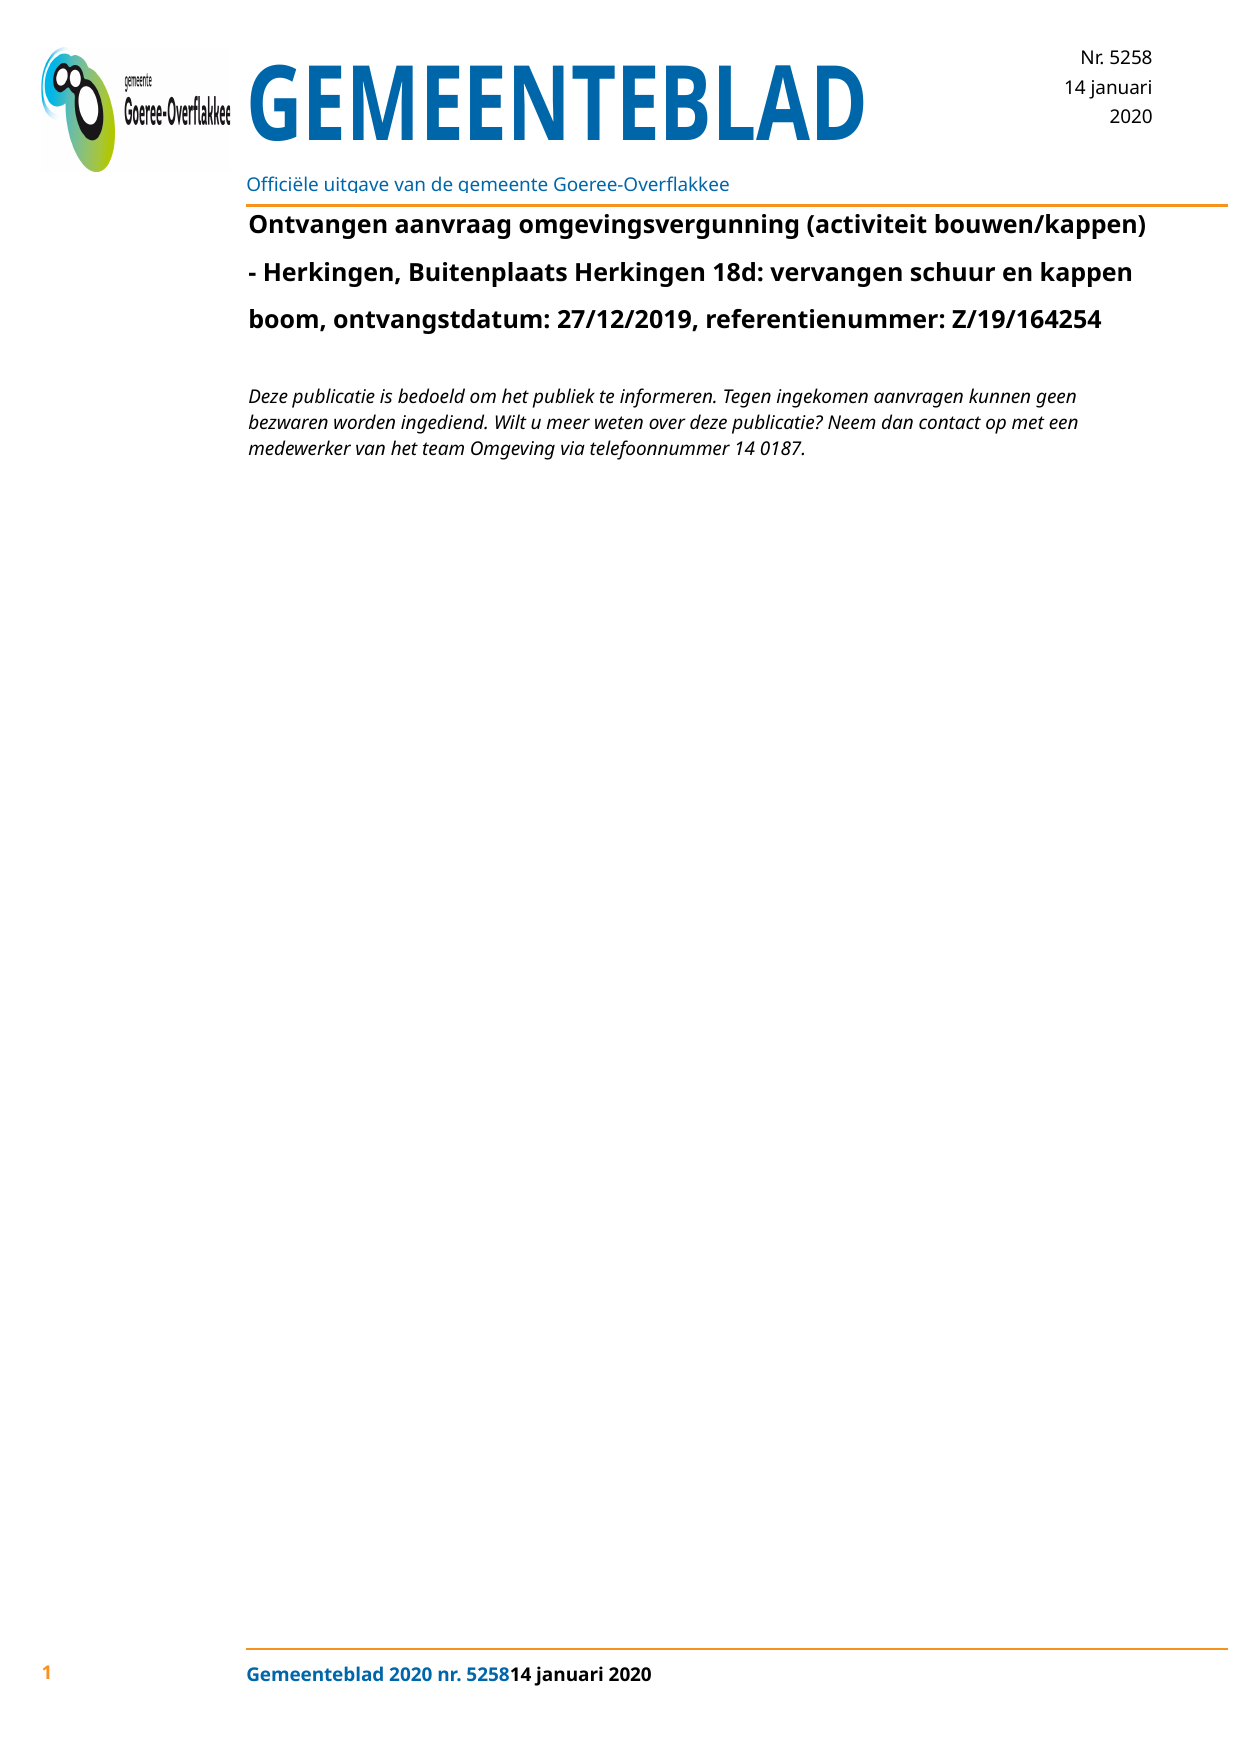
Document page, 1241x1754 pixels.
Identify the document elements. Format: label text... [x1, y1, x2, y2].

picture [41, 47, 231, 172]
text Deze publicatie is bedoeld om het publiek te informeren. Tegen ingekomen aanvragen kunnen geen bezwaren worden ingediend. Wilt u meer weten over deze publicatie? Neem dan contact op met een medewerker van het team Omgeving via telefoonnummer 14 0187. [248, 384, 1152, 461]
text Ontvangen aanvraag omgevingsvergunning (activiteit bouwen/kappen) - Herkingen, Buitenplaats Herkingen 18d: vervangen schuur en kappen boom, ontvangstdatum: 27/12/2019, referentienummer: Z/19/164254 [248, 207, 1152, 336]
